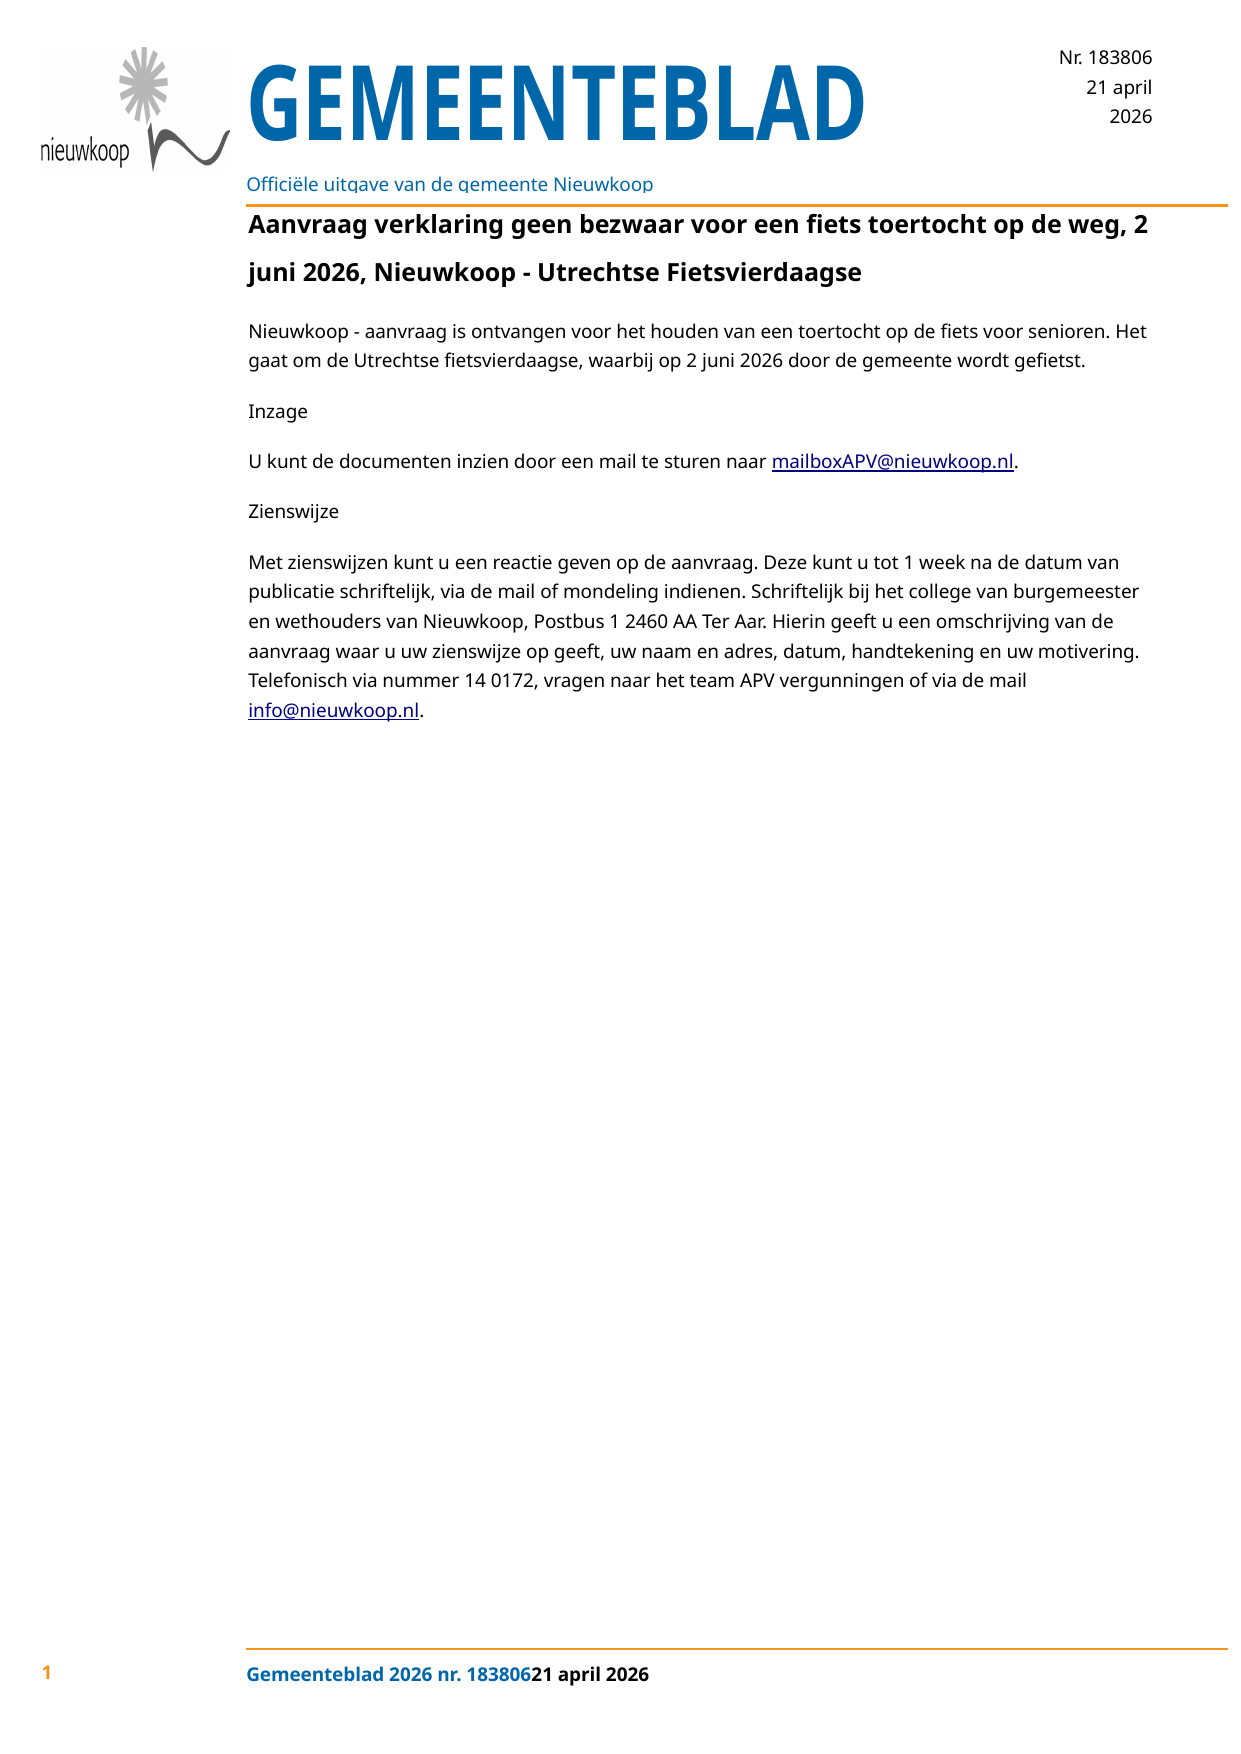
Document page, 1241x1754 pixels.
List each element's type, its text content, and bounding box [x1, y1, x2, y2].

text Zienswijze [248, 499, 1152, 524]
picture [41, 47, 231, 172]
text U kunt de documenten inzien door een mail te sturen naar mailboxAPV@nieuwkoop.nl. [248, 448, 1152, 474]
text Aanvraag verklaring geen bezwaar voor een fiets toertocht op de weg, 2 juni 2026, Nieuwkoop - Utrechtse Fietsvierdaagse [248, 207, 1152, 288]
text Nieuwkoop - aanvraag is ontvangen voor het houden van een toertocht op de fiets voor senioren. Het gaat om de Utrechtse fietsvierdaagse, waarbij op 2 juni 2026 door de gemeente wordt gefietst. [248, 318, 1152, 373]
text Met zienswijzen kunt u een reactie geven op de aanvraag. Deze kunt u tot 1 week na de datum van publicatie schriftelijk, via de mail of mondeling indienen. Schriftelijk bij het college van burgemeester en wethouders van Nieuwkoop, Postbus 1 2460 AA Ter Aar. Hierin geeft u een omschrijving van de aanvraag waar u uw zienswijze op geeft, uw naam en adres, datum, handtekening en uw motivering. Telefonisch via nummer 14 0172, vragen naar het team APV vergunningen of via de mail info@nieuwkoop.nl. [248, 549, 1152, 723]
text Inzage [248, 398, 1152, 424]
